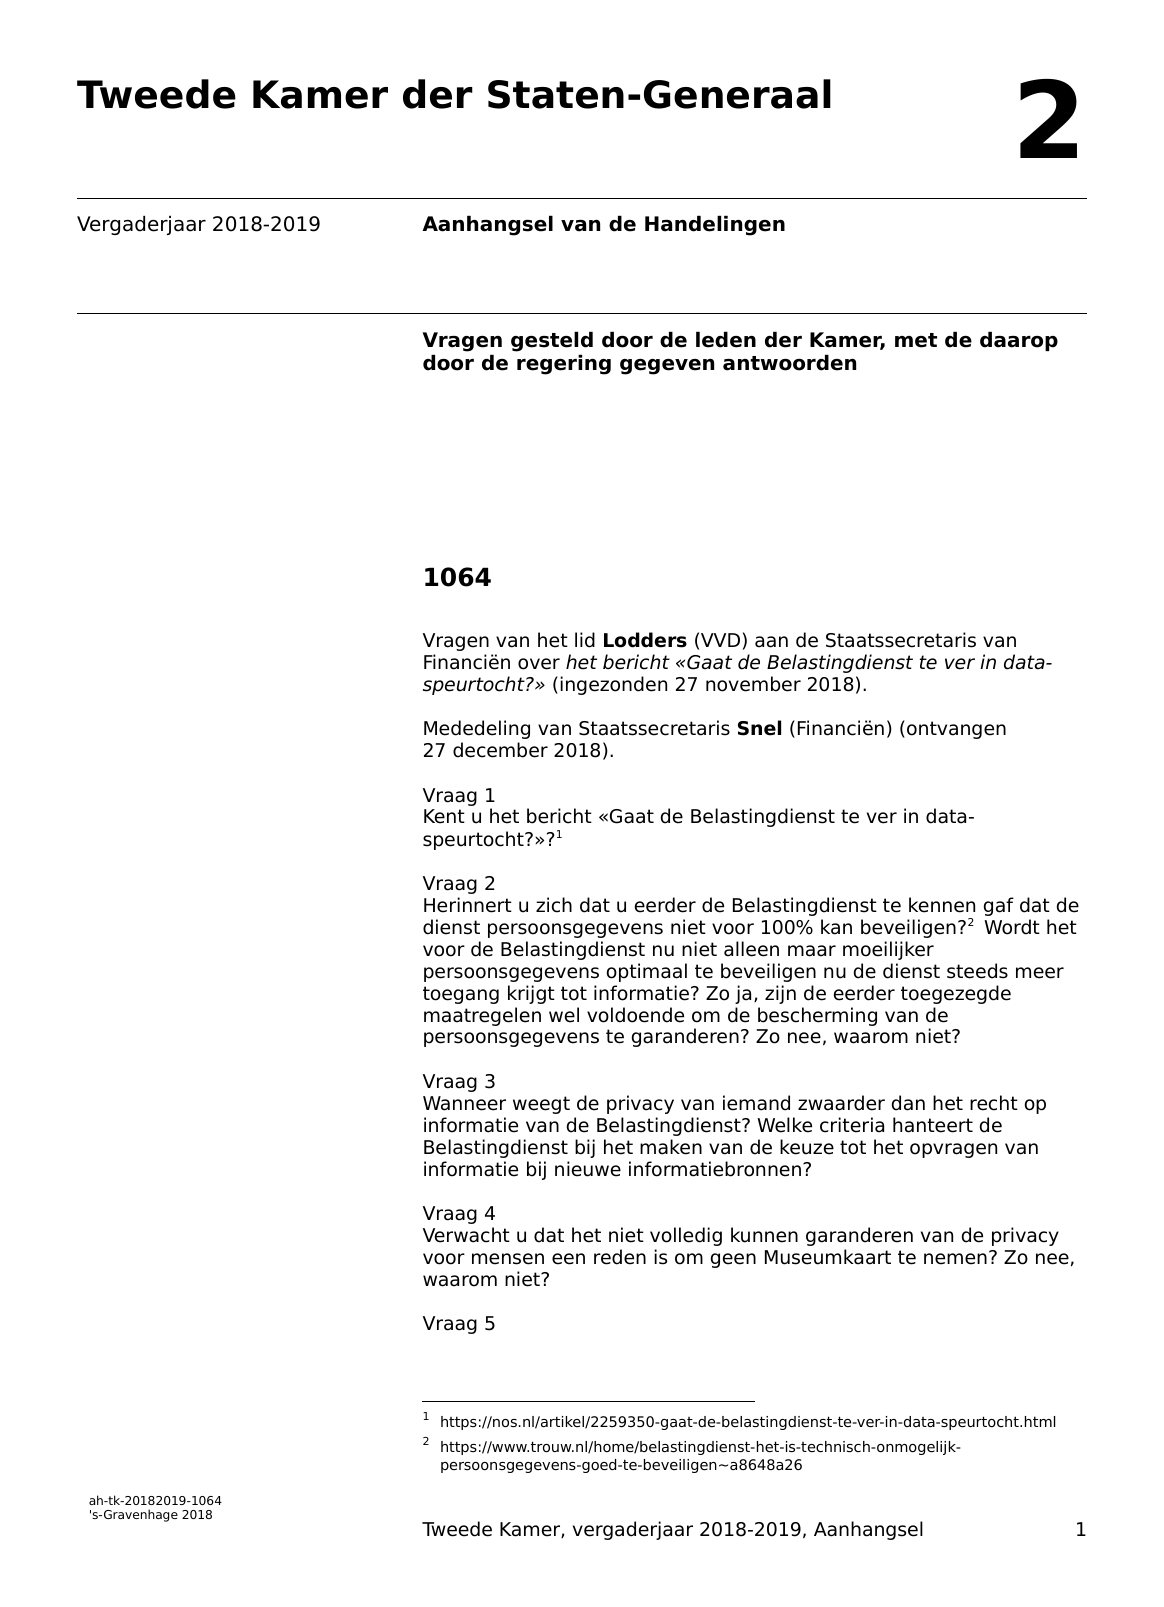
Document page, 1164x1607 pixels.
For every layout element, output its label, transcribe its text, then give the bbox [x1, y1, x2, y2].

table_cell Vergaderjaar 2018-2019 [77, 199, 422, 313]
text ah-tk-20182019-1064 [88, 1494, 323, 1508]
text Vragen van het lid Lodders (VVD) aan de Staatssecretaris van Financiën over het bericht «Gaat de Belastingdienst te ver in data-speurtocht?» (ingezonden 27 november 2018). [422, 630, 1087, 696]
text Verwacht u dat het niet volledig kunnen garanderen van de privacy voor mensen een reden is om geen Museumkaart te nemen? Zo nee, waarom niet? [422, 1225, 1087, 1291]
table_cell Vragen gesteld door de leden der Kamer, met de daarop door de regering gegeven antwoorden [422, 314, 1087, 375]
table_cell [77, 314, 422, 375]
text https://nos.nl/artikel/2259350-gaat-de-belastingdienst-te-ver-in-data-speurtocht.html [422, 1410, 1087, 1432]
text 1064 [422, 563, 1087, 592]
table_cell Aanhangsel van de Handelingen [422, 199, 1087, 313]
text Vraag 2 [422, 873, 1087, 894]
text Herinnert u zich dat u eerder de Belastingdienst te kennen gaf dat de dienst persoonsgegevens niet voor 100% kan beveiligen? Wordt het voor de Belastingdienst nu niet alleen maar moeilijker persoonsgegevens optimaal te beveiligen nu de dienst steeds meer toegang krijgt tot informatie? Zo ja, zijn de eerder toegezegde maatregelen wel voldoende om de bescherming van de persoonsgegevens te garanderen? Zo nee, waarom niet? [422, 894, 1087, 1048]
text Vraag 1 [422, 784, 1087, 806]
text Kent u het bericht «Gaat de Belastingdienst te ver in data-speurtocht?»? [422, 806, 1087, 850]
table_header 2 [886, 59, 1087, 198]
text Vraag 4 [422, 1203, 1087, 1225]
text https://www.trouw.nl/home/belastingdienst-het-is-technisch-onmogelijk-persoonsgegevens-goed-te-beveiligen~a8648a26 [422, 1435, 1087, 1474]
table_header Tweede Kamer der Staten-Generaal [77, 59, 886, 198]
text Mededeling van Staatssecretaris Snel (Financiën) (ontvangen 27 december 2018). [422, 718, 1087, 762]
text Wanneer weegt de privacy van iemand zwaarder dan het recht op informatie van de Belastingdienst? Welke criteria hanteert de Belastingdienst bij het maken van de keuze tot het opvragen van informatie bij nieuwe informatiebronnen? [422, 1093, 1087, 1181]
text Vraag 5 [422, 1313, 1087, 1335]
text 's-Gravenhage 2018 [88, 1508, 323, 1522]
text Vraag 3 [422, 1071, 1087, 1093]
